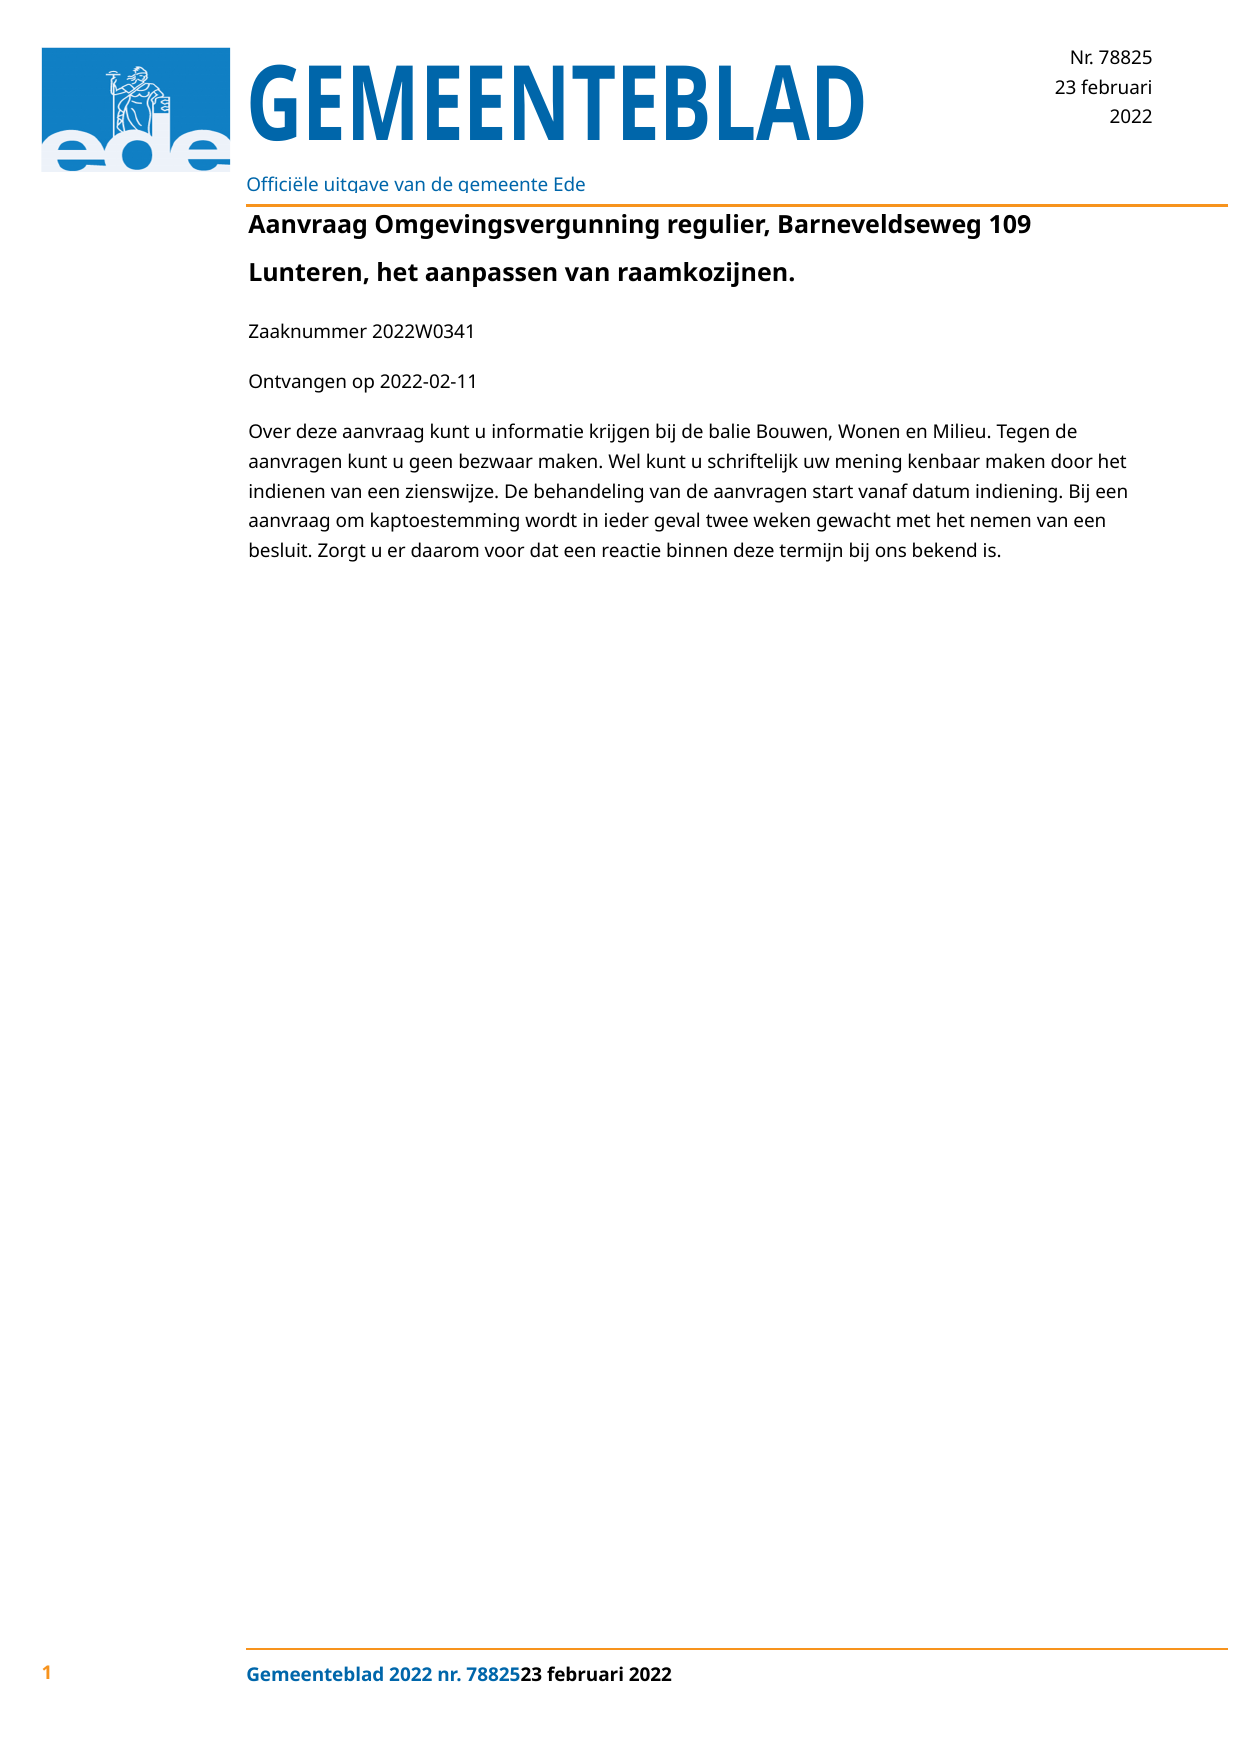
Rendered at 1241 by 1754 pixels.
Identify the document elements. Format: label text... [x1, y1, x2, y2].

text Ontvangen op 2022-02-11 [248, 368, 1152, 394]
picture [41, 47, 231, 172]
text Zaaknummer 2022W0341 [248, 318, 1152, 344]
text Over deze aanvraag kunt u informatie krijgen bij de balie Bouwen, Wonen en Milieu. Tegen de aanvragen kunt u geen bezwaar maken. Wel kunt u schriftelijk uw mening kenbaar maken door het indienen van een zienswijze. De behandeling van de aanvragen start vanaf datum indiening. Bij een aanvraag om kaptoestemming wordt in ieder geval twee weken gewacht met het nemen van een besluit. Zorgt u er daarom voor dat een reactie binnen deze termijn bij ons bekend is. [248, 419, 1152, 563]
text Aanvraag Omgevingsvergunning regulier, Barneveldseweg 109 Lunteren, het aanpassen van raamkozijnen. [248, 207, 1152, 288]
